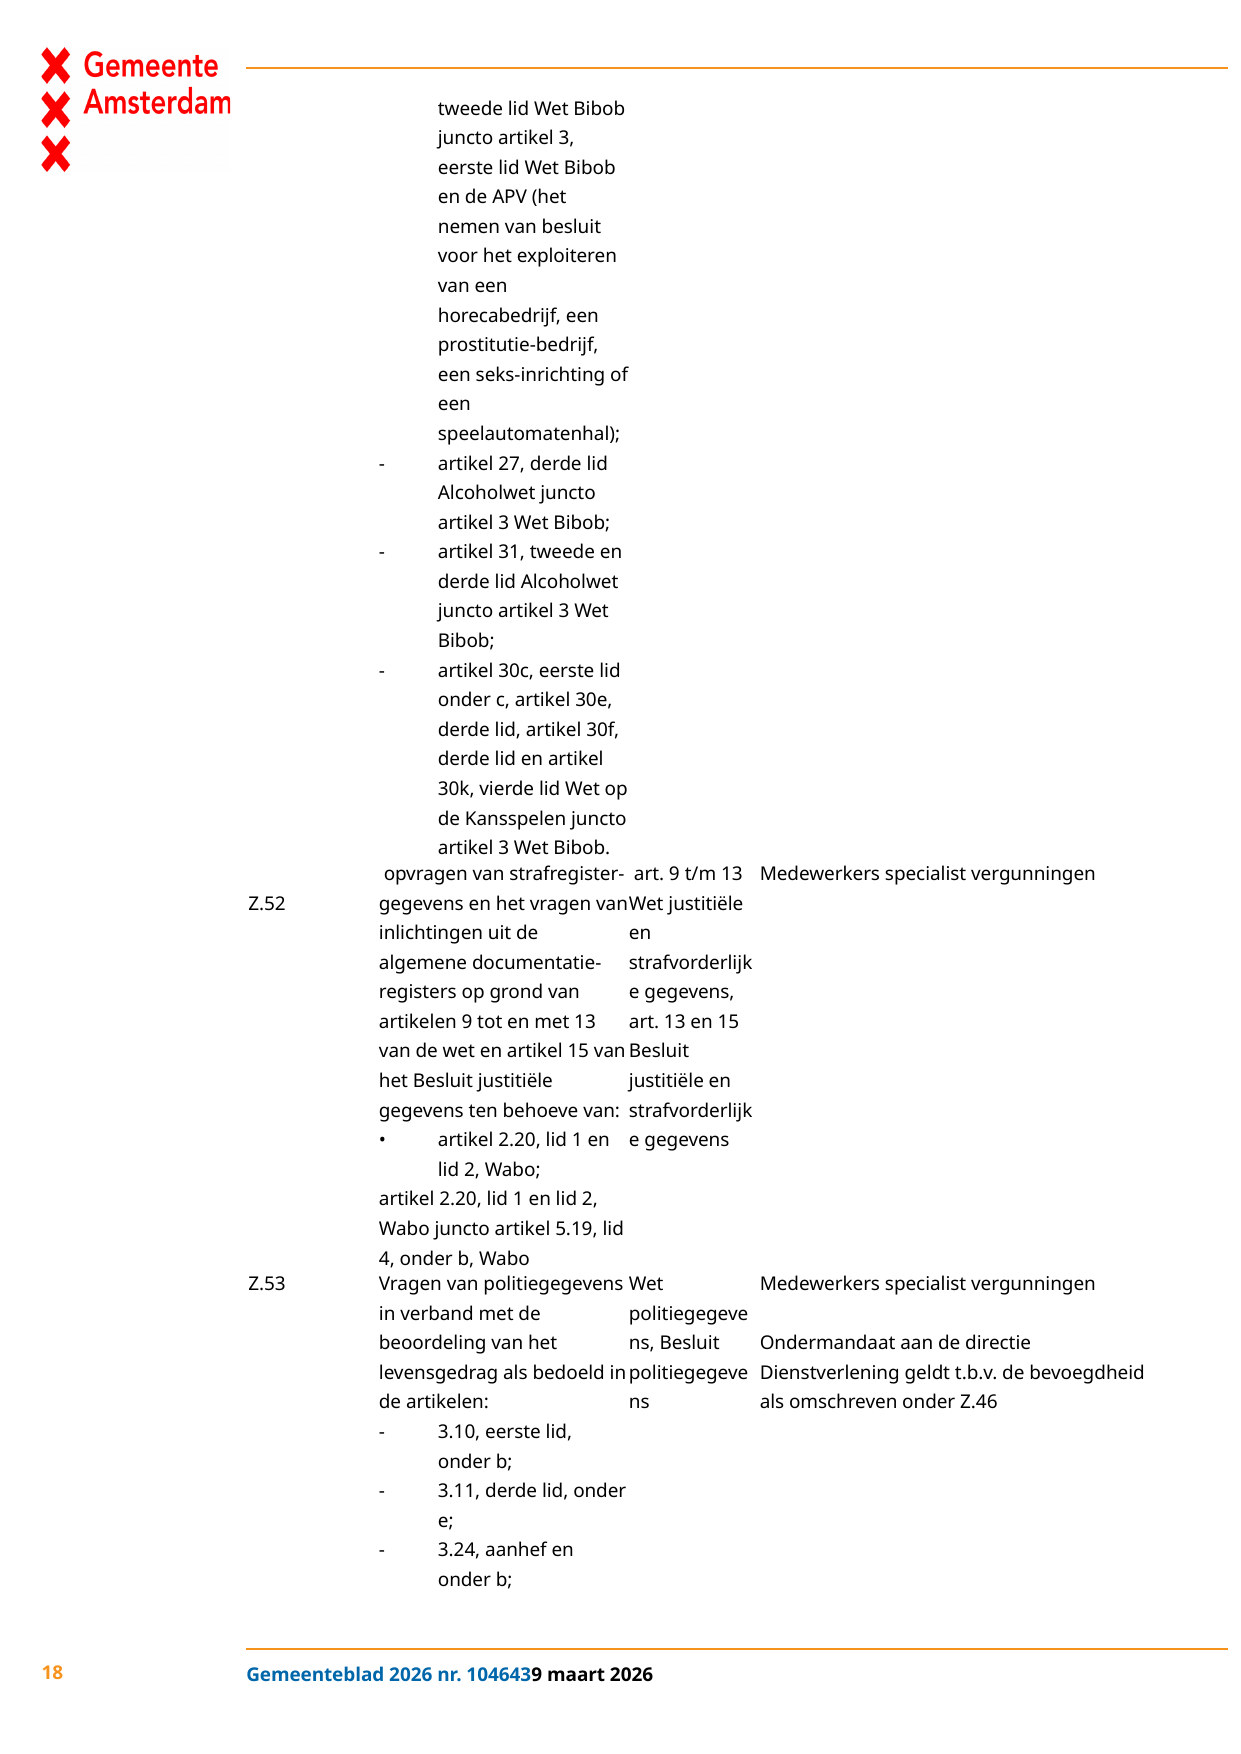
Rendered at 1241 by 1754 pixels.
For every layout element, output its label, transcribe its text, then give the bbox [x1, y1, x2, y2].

table_cell Vragen van politiegegevens in verband met de beoordeling van het levensgedrag als bedoeld in de artikelen: 3.10, eerste lid, onder b; 3.11, derde lid, onder e; 3.24, aanhef en onder b; [379, 1270, 629, 1592]
table_cell tweede lid Wet Bibob juncto artikel 3, eerste lid Wet Bibob en de APV (het nemen van besluit voor het exploiteren van een horecabedrijf, een prostitutie-bedrijf, een seks-inrichting of een speelautomatenhal); artikel 27, derde lid Alcoholwet juncto artikel 3 Wet Bibob; artikel 31, tweede en derde lid Alcoholwet juncto artikel 3 Wet Bibob; artikel 30c, eerste lid onder c, artikel 30e, derde lid, artikel 30f, derde lid en artikel 30k, vierde lid Wet op de Kansspelen juncto artikel 3 Wet Bibob. [379, 95, 629, 860]
table_cell Medewerkers specialist vergunningen [760, 860, 1152, 1270]
table_cell Medewerkers specialist vergunningen Ondermandaat aan de directie Dienstverlening geldt t.b.v. de bevoegdheid als omschreven onder Z.46 [760, 1270, 1152, 1592]
table_cell [760, 95, 1152, 860]
table_cell [248, 95, 379, 860]
table_cell [629, 95, 759, 860]
picture [41, 47, 231, 172]
table_cell art. 9 t/m 13 Wet justitiële en strafvorderlijke gegevens, art. 13 en 15 Besluit justitiële en strafvorderlijke gegevens [629, 860, 759, 1270]
table_cell Z.52 [248, 860, 379, 1270]
table_cell opvragen van strafregister-gegevens en het vragen van inlichtingen uit de algemene documentatie-registers op grond van artikelen 9 tot en met 13 van de wet en artikel 15 van het Besluit justitiële gegevens ten behoeve van: artikel 2.20, lid 1 en lid 2, Wabo; artikel 2.20, lid 1 en lid 2, Wabo juncto artikel 5.19, lid 4, onder b, Wabo [379, 860, 629, 1270]
table_cell Wet politiegegevens, Besluit politiegegevens [629, 1270, 759, 1592]
table_cell Z.53 [248, 1270, 379, 1592]
